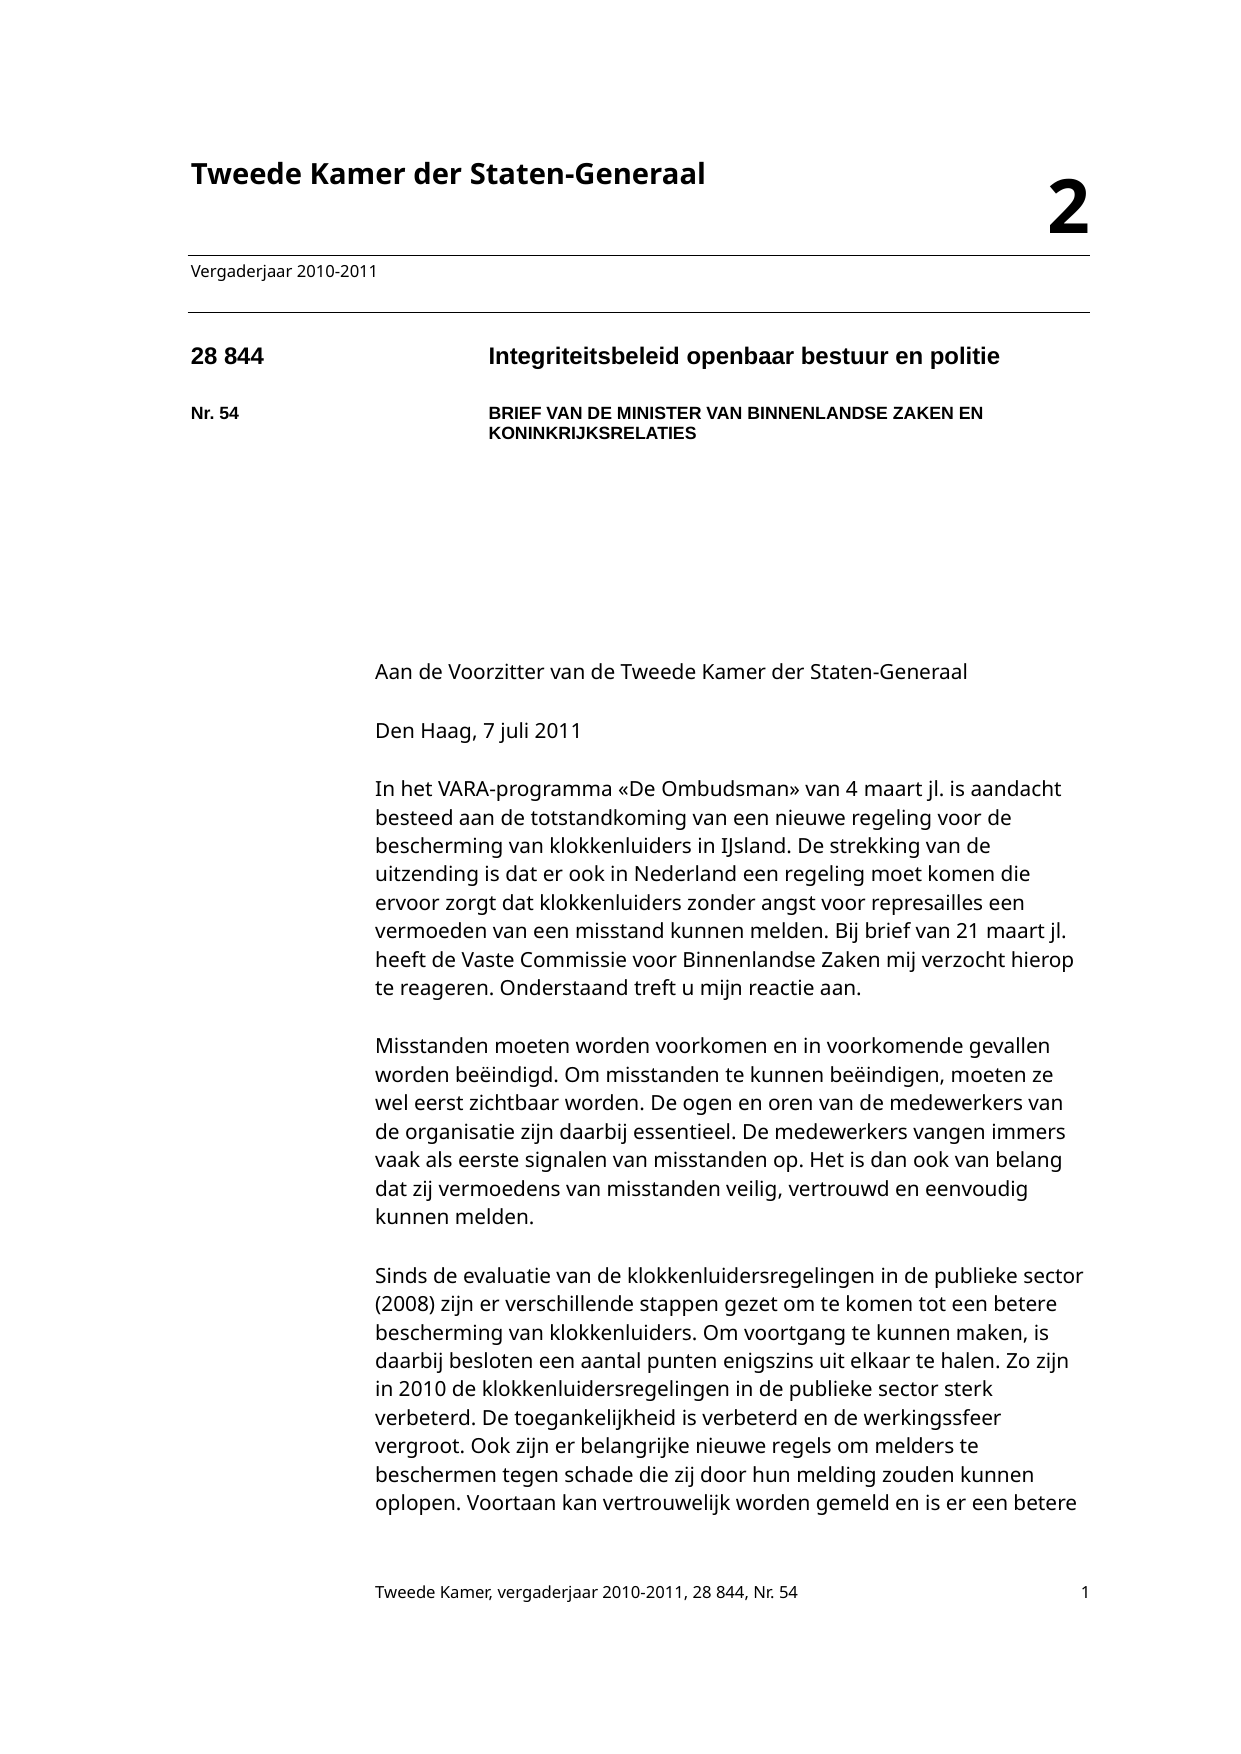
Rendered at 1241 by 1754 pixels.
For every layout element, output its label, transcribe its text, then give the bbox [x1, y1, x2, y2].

table_cell [188, 313, 485, 339]
table_cell Nr. 54 [188, 399, 485, 539]
table_header 2 [910, 150, 1090, 255]
table_header Tweede Kamer der Staten-Generaal [188, 150, 909, 255]
table_cell BRIEF VAN DE MINISTER VAN BINNENLANDSE ZAKEN EN KONINKRIJKSRELATIES [485, 399, 1090, 539]
table_cell Integriteitsbeleid openbaar bestuur en politie [485, 339, 1090, 399]
text In het VARA-programma «De Ombudsman» van 4 maart jl. is aandacht besteed aan de totstandkoming van een nieuwe regeling voor de bescherming van klokkenluiders in IJsland. De strekking van de uitzending is dat er ook in Nederland een regeling moet komen die ervoor zorgt dat klokkenluiders zonder angst voor represailles een vermoeden van een misstand kunnen melden. Bij brief van 21 maart jl. heeft de Vaste Commissie voor Binnenlandse Zaken mij verzocht hierop te reageren. Onderstaand treft u mijn reactie aan. [375, 774, 1090, 1002]
table_cell [485, 256, 1090, 312]
table_cell Vergaderjaar 2010-2011 [188, 256, 485, 312]
table_cell 28 844 [188, 339, 485, 399]
text Misstanden moeten worden voorkomen en in voorkomende gevallen worden beëindigd. Om misstanden te kunnen beëindigen, moeten ze wel eerst zichtbaar worden. De ogen en oren van de medewerkers van de organisatie zijn daarbij essentieel. De medewerkers vangen immers vaak als eerste signalen van misstanden op. Het is dan ook van belang dat zij vermoedens van misstanden veilig, vertrouwd en eenvoudig kunnen melden. [375, 1032, 1090, 1231]
table_cell [485, 313, 1090, 339]
text Aan de Voorzitter van de Tweede Kamer der Staten-Generaal [375, 657, 1090, 686]
text Den Haag, 7 juli 2011 [375, 716, 1090, 744]
text Sinds de evaluatie van de klokkenluidersregelingen in de publieke sector (2008) zijn er verschillende stappen gezet om te komen tot een betere bescherming van klokkenluiders. Om voortgang te kunnen maken, is daarbij besloten een aantal punten enigszins uit elkaar te halen. Zo zijn in 2010 de klokkenluidersregelingen in de publieke sector sterk verbeterd. De toegankelijkheid is verbeterd en de werkingssfeer vergroot. Ook zijn er belangrijke nieuwe regels om melders te beschermen tegen schade die zij door hun melding zouden kunnen oplopen. Voortaan kan vertrouwelijk worden gemeld en is er een betere [375, 1261, 1090, 1517]
